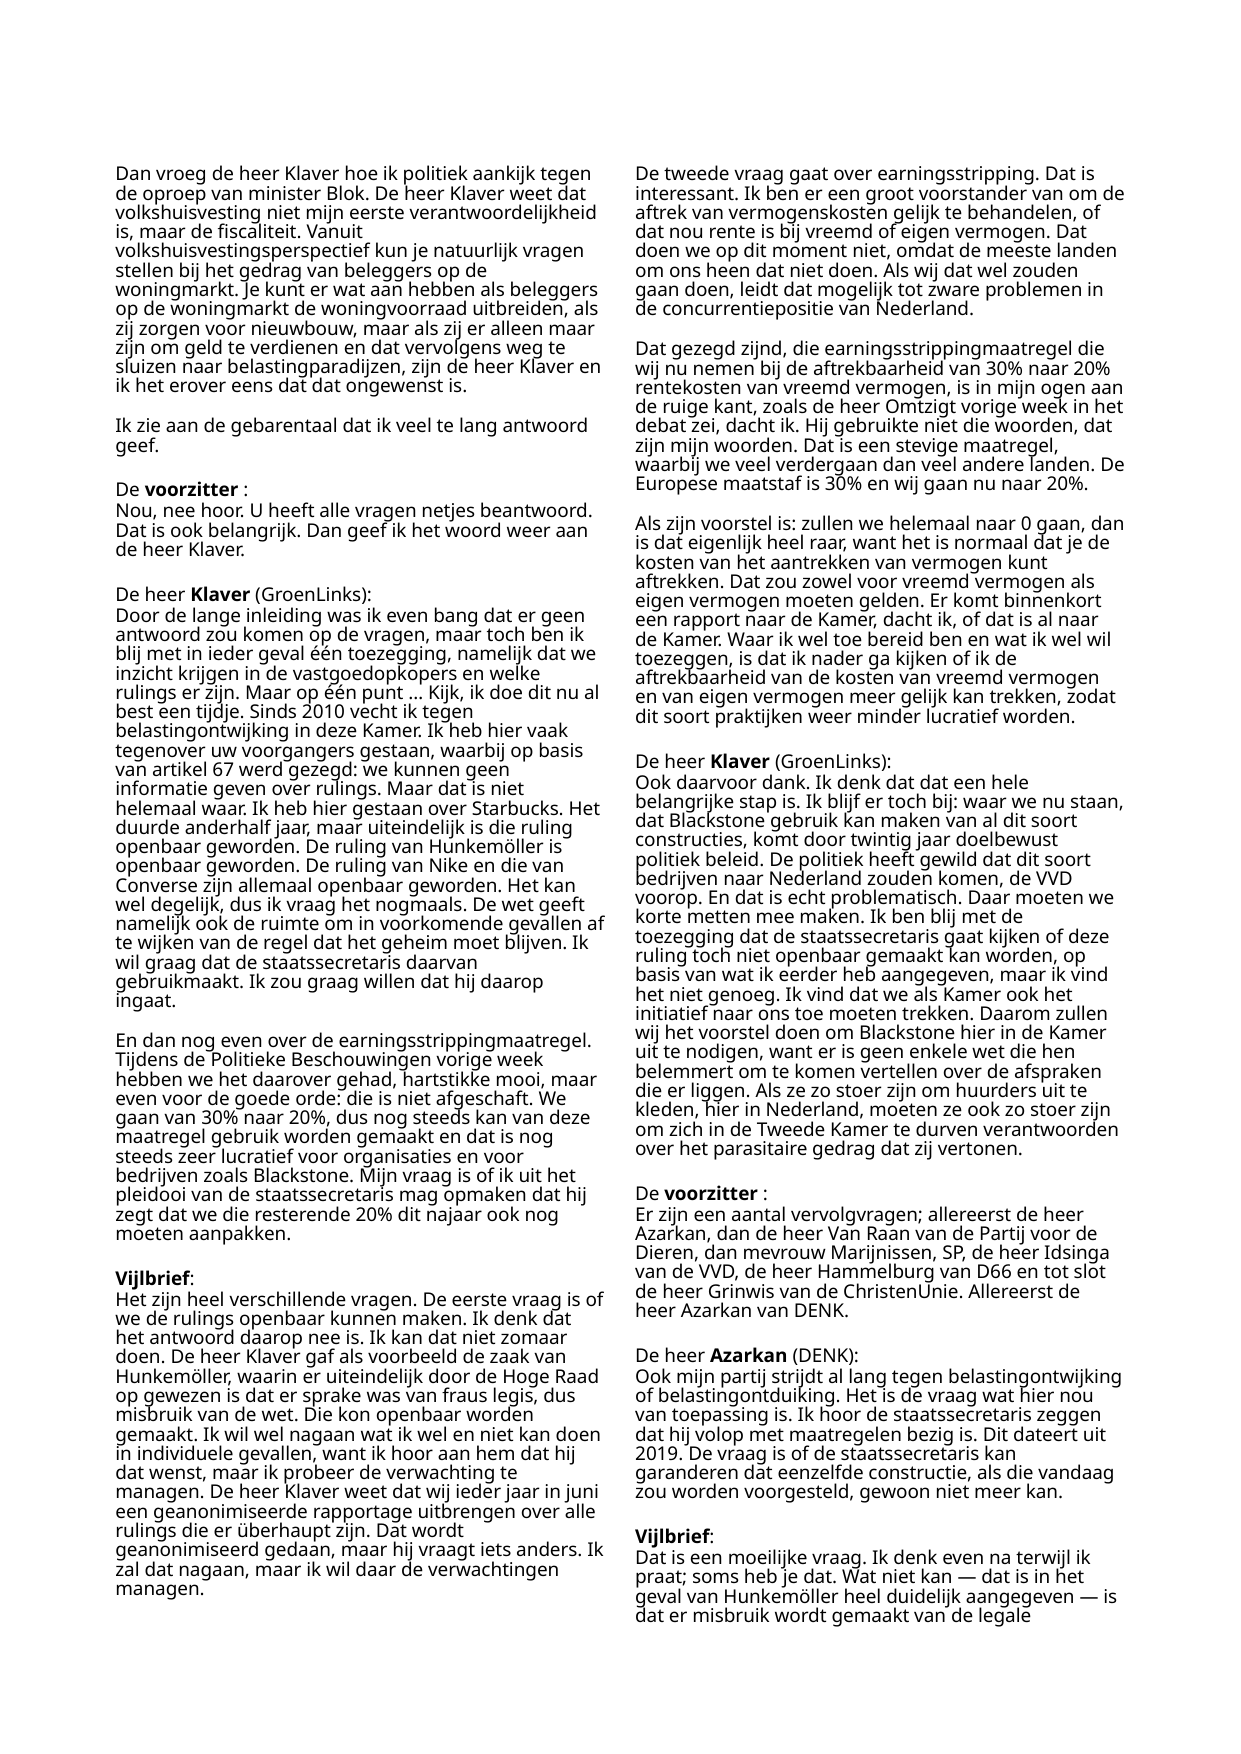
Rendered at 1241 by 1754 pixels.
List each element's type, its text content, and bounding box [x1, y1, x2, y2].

text De heer Azarkan (DENK): [635, 1342, 1125, 1368]
text De voorzitter : [635, 1180, 1125, 1206]
text Dat gezegd zijnd, die earningsstrippingmaatregel die wij nu nemen bij de aftrekbaarheid van 30% naar 20% rentekosten van vreemd vermogen, is in mijn ogen aan de ruige kant, zoals de heer Omtzigt vorige week in het debat zei, dacht ik. Hij gebruikte niet die woorden, dat zijn mijn woorden. Dat is een stevige maatregel, waarbij we veel verdergaan dan veel andere landen. De Europese maatstaf is 30% en wij gaan nu naar 20%. [635, 340, 1125, 494]
text Ik zie aan de gebarentaal dat ik veel te lang antwoord geef. [115, 417, 605, 456]
text Nou, nee hoor. U heeft alle vragen netjes beantwoord. Dat is ook belangrijk. Dan geef ik het woord weer aan de heer Klaver. [115, 502, 605, 560]
text Vijlbrief: [635, 1523, 1125, 1549]
text Door de lange inleiding was ik even bang dat er geen antwoord zou komen op de vragen, maar toch ben ik blij met in ieder geval één toezegging, namelijk dat we inzicht krijgen in de vastgoedopkopers en welke rulings er zijn. Maar op één punt … Kijk, ik doe dit nu al best een tijdje. Sinds 2010 vecht ik tegen belastingontwijking in deze Kamer. Ik heb hier vaak tegenover uw voorgangers gestaan, waarbij op basis van artikel 67 werd gezegd: we kunnen geen informatie geven over rulings. Maar dat is niet helemaal waar. Ik heb hier gestaan over Starbucks. Het duurde anderhalf jaar, maar uiteindelijk is die ruling openbaar geworden. De ruling van Hunkemöller is openbaar geworden. De ruling van Nike en die van Converse zijn allemaal openbaar geworden. Het kan wel degelijk, dus ik vraag het nogmaals. De wet geeft namelijk ook de ruimte om in voorkomende gevallen af te wijken van de regel dat het geheim moet blijven. Ik wil graag dat de staatssecretaris daarvan gebruikmaakt. Ik zou graag willen dat hij daarop ingaat. [115, 607, 605, 1011]
text Er zijn een aantal vervolgvragen; allereerst de heer Azarkan, dan de heer Van Raan van de Partij voor de Dieren, dan mevrouw Marijnissen, SP, de heer Idsinga van de VVD, de heer Hammelburg van D66 en tot slot de heer Grinwis van de ChristenUnie. Allereerst de heer Azarkan van DENK. [635, 1206, 1125, 1321]
text De heer Klaver (GroenLinks): [115, 581, 605, 607]
text Ook daarvoor dank. Ik denk dat dat een hele belangrijke stap is. Ik blijf er toch bij: waar we nu staan, dat Blackstone gebruik kan maken van al dit soort constructies, komt door twintig jaar doelbewust politiek beleid. De politiek heeft gewild dat dit soort bedrijven naar Nederland zouden komen, de VVD voorop. En dat is echt problematisch. Daar moeten we korte metten mee maken. Ik ben blij met de toezegging dat de staatssecretaris gaat kijken of deze ruling toch niet openbaar gemaakt kan worden, op basis van wat ik eerder heb aangegeven, maar ik vind het niet genoeg. Ik vind dat we als Kamer ook het initiatief naar ons toe moeten trekken. Daarom zullen wij het voorstel doen om Blackstone hier in de Kamer uit te nodigen, want er is geen enkele wet die hen belemmert om te komen vertellen over de afspraken die er liggen. Als ze zo stoer zijn om huurders uit te kleden, hier in Nederland, moeten ze ook zo stoer zijn om zich in de Tweede Kamer te durven verantwoorden over het parasitaire gedrag dat zij vertonen. [635, 774, 1125, 1159]
text De heer Klaver (GroenLinks): [635, 748, 1125, 774]
text De tweede vraag gaat over earningsstripping. Dat is interessant. Ik ben er een groot voorstander van om de aftrek van vermogenskosten gelijk te behandelen, of dat nou rente is bij vreemd of eigen vermogen. Dat doen we op dit moment niet, omdat de meeste landen om ons heen dat niet doen. Als wij dat wel zouden gaan doen, leidt dat mogelijk tot zware problemen in de concurrentiepositie van Nederland. [635, 165, 1125, 319]
text Dan vroeg de heer Klaver hoe ik politiek aankijk tegen de oproep van minister Blok. De heer Klaver weet dat volkshuisvesting niet mijn eerste verantwoordelijkheid is, maar de fiscaliteit. Vanuit volkshuisvestingsperspectief kun je natuurlijk vragen stellen bij het gedrag van beleggers op de woningmarkt. Je kunt er wat aan hebben als beleggers op de woningmarkt de woningvoorraad uitbreiden, als zij zorgen voor nieuwbouw, maar als zij er alleen maar zijn om geld te verdienen en dat vervolgens weg te sluizen naar belastingparadijzen, zijn de heer Klaver en ik het erover eens dat dat ongewenst is. [115, 165, 605, 397]
text De voorzitter : [115, 477, 605, 502]
text Het zijn heel verschillende vragen. De eerste vraag is of we de rulings openbaar kunnen maken. Ik denk dat het antwoord daarop nee is. Ik kan dat niet zomaar doen. De heer Klaver gaf als voorbeeld de zaak van Hunkemöller, waarin er uiteindelijk door de Hoge Raad op gewezen is dat er sprake was van fraus legis, dus misbruik van de wet. Die kon openbaar worden gemaakt. Ik wil wel nagaan wat ik wel en niet kan doen in individuele gevallen, want ik hoor aan hem dat hij dat wenst, maar ik probeer de verwachting te managen. De heer Klaver weet dat wij ieder jaar in juni een geanonimiseerde rapportage uitbrengen over alle rulings die er überhaupt zijn. Dat wordt geanonimiseerd gedaan, maar hij vraagt iets anders. Ik zal dat nagaan, maar ik wil daar de verwachtingen managen. [115, 1291, 605, 1599]
text Dat is een moeilijke vraag. Ik denk even na terwijl ik praat; soms heb je dat. Wat niet kan — dat is in het geval van Hunkemöller heel duidelijk aangegeven — is dat er misbruik wordt gemaakt van de legale [635, 1549, 1125, 1626]
text Vijlbrief: [115, 1265, 605, 1291]
text Als zijn voorstel is: zullen we helemaal naar 0 gaan, dan is dat eigenlijk heel raar, want het is normaal dat je de kosten van het aantrekken van vermogen kunt aftrekken. Dat zou zowel voor vreemd vermogen als eigen vermogen moeten gelden. Er komt binnenkort een rapport naar de Kamer, dacht ik, of dat is al naar de Kamer. Waar ik wel toe bereid ben en wat ik wel wil toezeggen, is dat ik nader ga kijken of ik de aftrekbaarheid van de kosten van vreemd vermogen en van eigen vermogen meer gelijk kan trekken, zodat dit soort praktijken weer minder lucratief worden. [635, 515, 1125, 727]
text En dan nog even over de earningsstrippingmaatregel. Tijdens de Politieke Beschouwingen vorige week hebben we het daarover gehad, hartstikke mooi, maar even voor de goede orde: die is niet afgeschaft. We gaan van 30% naar 20%, dus nog steeds kan van deze maatregel gebruik worden gemaakt en dat is nog steeds zeer lucratief voor organisaties en voor bedrijven zoals Blackstone. Mijn vraag is of ik uit het pleidooi van de staatssecretaris mag opmaken dat hij zegt dat we die resterende 20% dit najaar ook nog moeten aanpakken. [115, 1032, 605, 1244]
text Ook mijn partij strijdt al lang tegen belastingontwijking of belastingontduiking. Het is de vraag wat hier nou van toepassing is. Ik hoor de staatssecretaris zeggen dat hij volop met maatregelen bezig is. Dit dateert uit 2019. De vraag is of de staatssecretaris kan garanderen dat eenzelfde constructie, als die vandaag zou worden voorgesteld, gewoon niet meer kan. [635, 1368, 1125, 1503]
